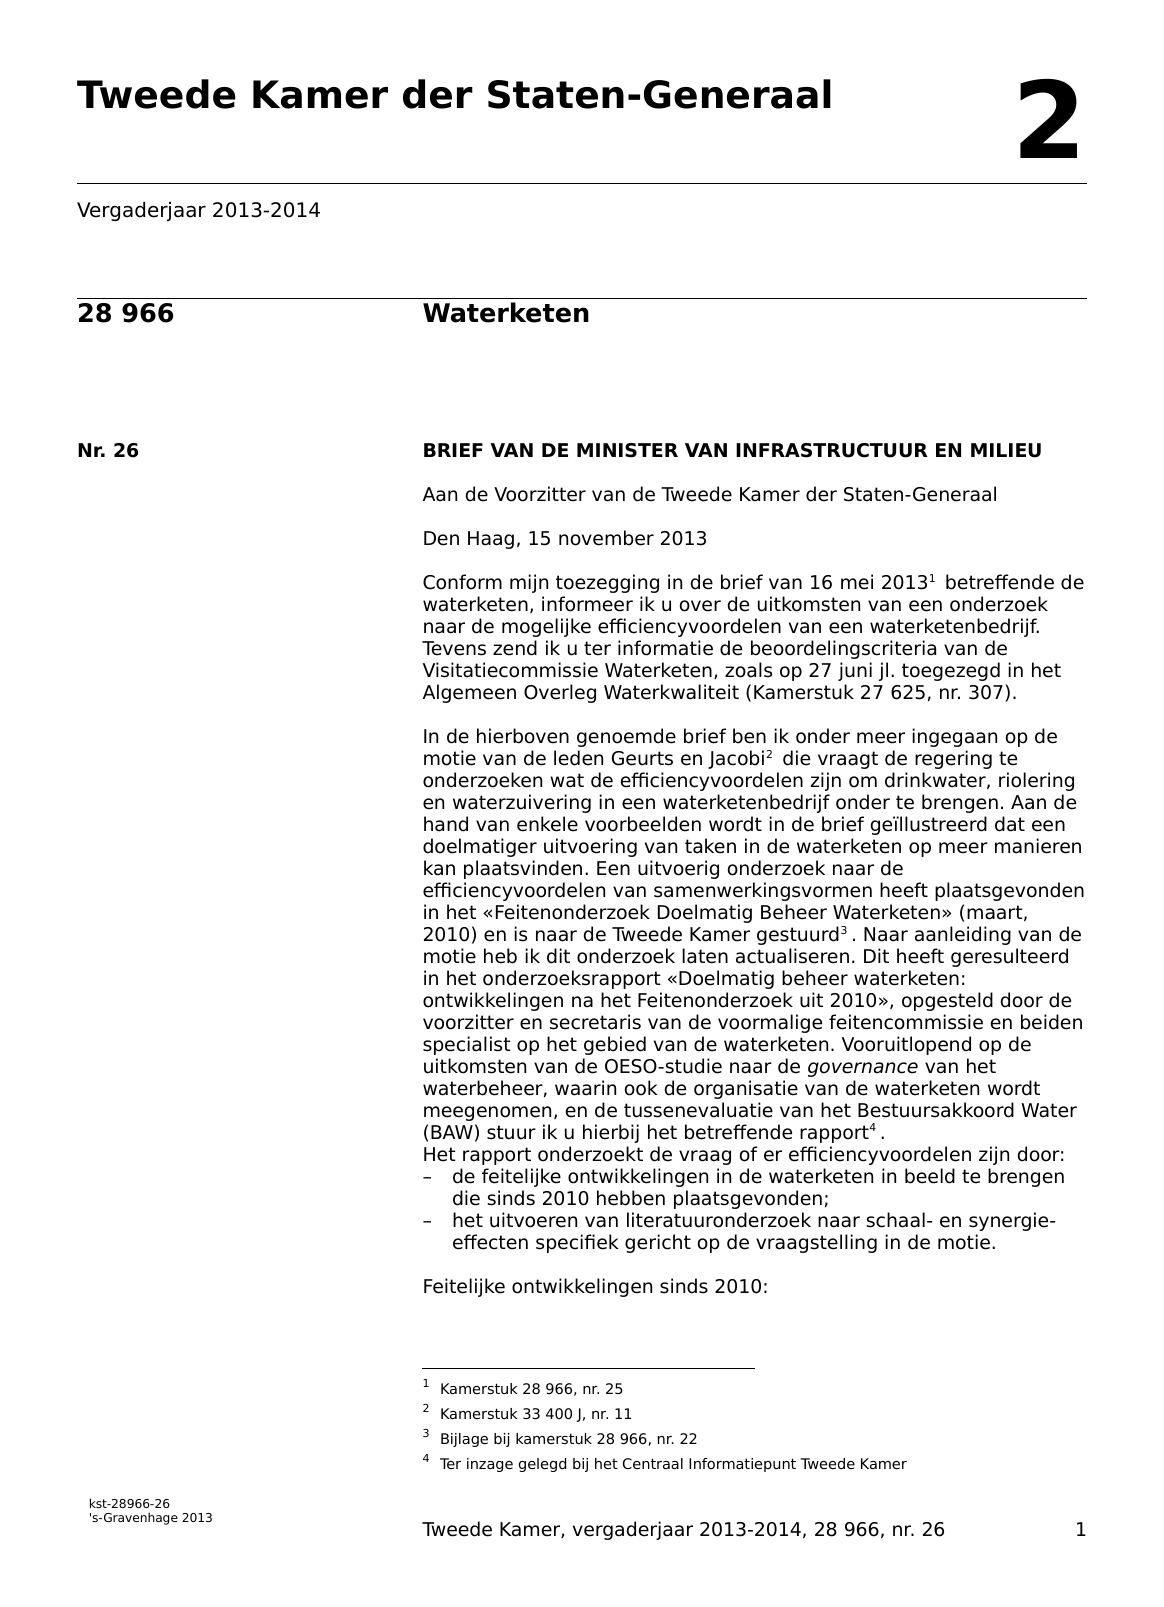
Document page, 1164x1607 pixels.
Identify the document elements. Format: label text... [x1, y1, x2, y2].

text Den Haag, 15 november 2013 [422, 528, 1087, 550]
text In de hierboven genoemde brief ben ik onder meer ingegaan op de motie van de leden Geurts en Jacobi die vraagt de regering te onderzoeken wat de efficiencyvoordelen zijn om drinkwater, riolering en waterzuivering in een waterketenbedrijf onder te brengen. Aan de hand van enkele voorbeelden wordt in de brief geïllustreerd dat een doelmatiger uitvoering van taken in de waterketen op meer manieren kan plaatsvinden. Een uitvoerig onderzoek naar de efficiencyvoordelen van samenwerkingsvormen heeft plaatsgevonden in het «Feitenonderzoek Doelmatig Beheer Waterketen» (maart, 2010) en is naar de Tweede Kamer gestuurd. Naar aanleiding van de motie heb ik dit onderzoek laten actualiseren. Dit heeft geresulteerd in het onderzoeksrapport «Doelmatig beheer waterketen: ontwikkelingen na het Feitenonderzoek uit 2010», opgesteld door de voorzitter en secretaris van de voormalige feitencommissie en beiden specialist op het gebied van de waterketen. Vooruitlopend op de uitkomsten van de OESO-studie naar de governance van het waterbeheer, waarin ook de organisatie van de waterketen wordt meegenomen, en de tussenevaluatie van het Bestuursakkoord Water (BAW) stuur ik u hierbij het betreffende rapport. [422, 726, 1087, 1144]
table_cell Vergaderjaar 2013-2014 [77, 184, 1087, 298]
table_header 2 [886, 59, 1087, 183]
subtitle 28 966 Waterketen [77, 299, 1087, 329]
text Bijlage bij kamerstuk 28 966, nr. 22 [422, 1427, 1087, 1449]
text Kamerstuk 28 966, nr. 25 [422, 1377, 1087, 1399]
text Conform mijn toezegging in de brief van 16 mei 2013 betreffende de waterketen, informeer ik u over de uitkomsten van een onderzoek naar de mogelijke efficiencyvoordelen van een waterketenbedrijf. Tevens zend ik u ter informatie de beoordelingscriteria van de Visitatiecommissie Waterketen, zoals op 27 juni jl. toegezegd in het Algemeen Overleg Waterkwaliteit (Kamerstuk 27 625, nr. 307). [422, 572, 1087, 704]
text Ter inzage gelegd bij het Centraal Informatiepunt Tweede Kamer [422, 1452, 1087, 1474]
text Het rapport onderzoekt de vraag of er efficiencyvoordelen zijn door: [422, 1144, 1087, 1166]
text – het uitvoeren van literatuuronderzoek naar schaal- en synergie-effecten specifiek gericht op de vraagstelling in de motie. [422, 1210, 1087, 1254]
text kst-28966-26 [88, 1497, 323, 1511]
text 's-Gravenhage 2013 [88, 1511, 323, 1525]
subtitle Nr. 26 BRIEF VAN DE MINISTER VAN INFRASTRUCTUUR EN MILIEU [77, 440, 1087, 462]
text – de feitelijke ontwikkelingen in de waterketen in beeld te brengen die sinds 2010 hebben plaatsgevonden; [422, 1166, 1087, 1210]
table_header Tweede Kamer der Staten-Generaal [77, 59, 886, 183]
text Aan de Voorzitter van de Tweede Kamer der Staten-Generaal [422, 484, 1087, 506]
text Kamerstuk 33 400 J, nr. 11 [422, 1402, 1087, 1424]
text Feitelijke ontwikkelingen sinds 2010: [422, 1276, 1087, 1298]
